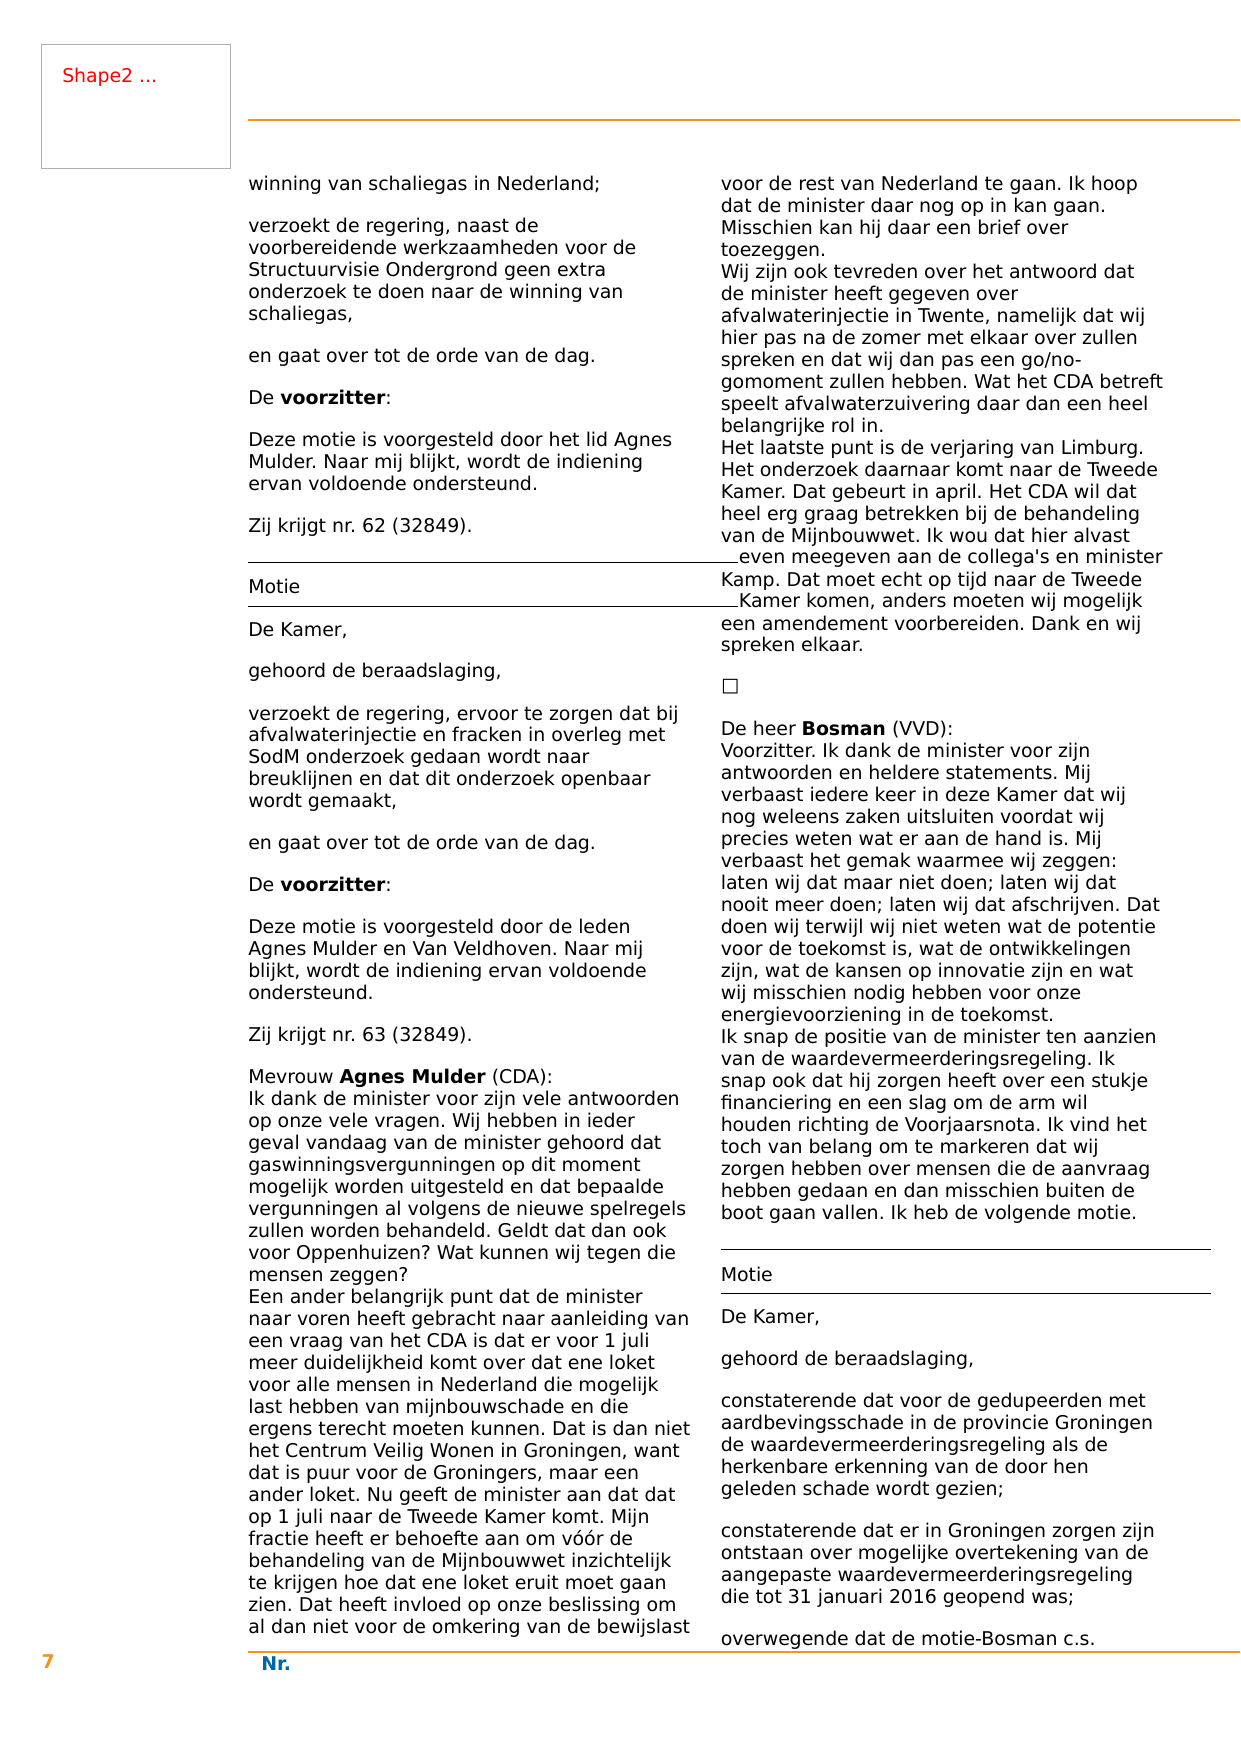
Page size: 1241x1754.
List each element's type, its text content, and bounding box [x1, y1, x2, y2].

text verzoekt de regering, naast de voorbereidende werkzaamheden voor de Structuurvisie Ondergrond geen extra onderzoek te doen naar de winning van schaliegas, [248, 215, 691, 325]
text Voorzitter. Ik dank de minister voor zijn antwoorden en heldere statements. Mij verbaast iedere keer in deze Kamer dat wij nog weleens zaken uitsluiten voordat wij precies weten wat er aan de hand is. Mij verbaast het gemak waarmee wij zeggen: laten wij dat maar niet doen; laten wij dat nooit meer doen; laten wij dat afschrijven. Dat doen wij terwijl wij niet weten wat de potentie voor de toekomst is, wat de ontwikkelingen zijn, wat de kansen op innovatie zijn en wat wij misschien nodig hebben voor onze energievoorziening in de toekomst. [721, 740, 1163, 1026]
text De Kamer, [248, 618, 691, 640]
text en gaat over tot de orde van de dag. [248, 832, 691, 854]
text Het laatste punt is de verjaring van Limburg. Het onderzoek daarnaar komt naar de Tweede Kamer. Dat gebeurt in april. Het CDA wil dat heel erg graag betrekken bij de behandeling van de Mijnbouwwet. Ik wou dat hier alvast even meegeven aan de collega's en minister Kamp. Dat moet echt op tijd naar de Tweede Kamer komen, anders moeten wij mogelijk een amendement voorbereiden. Dank en wij spreken elkaar. [721, 437, 1163, 656]
text gehoord de beraadslaging, [248, 660, 691, 682]
text ⬜ [721, 676, 1163, 698]
text gehoord de beraadslaging, [721, 1348, 1163, 1370]
text Ik dank de minister voor zijn vele antwoorden op onze vele vragen. Wij hebben in ieder geval vandaag van de minister gehoord dat gaswinningsvergunningen op dit moment mogelijk worden uitgesteld en dat bepaalde vergunningen al volgens de nieuwe spelregels zullen worden behandeld. Geldt dat dan ook voor Oppenhuizen? Wat kunnen wij tegen die mensen zeggen? [248, 1088, 691, 1286]
text Een ander belangrijk punt dat de minister naar voren heeft gebracht naar aanleiding van een vraag van het CDA is dat er voor 1 juli meer duidelijkheid komt over dat ene loket voor alle mensen in Nederland die mogelijk last hebben van mijnbouwschade en die ergens terecht moeten kunnen. Dat is dan niet het Centrum Veilig Wonen in Groningen, want dat is puur voor de Groningers, maar een ander loket. Nu geeft de minister aan dat dat op 1 juli naar de Tweede Kamer komt. Mijn fractie heeft er behoefte aan om vóór de behandeling van de Mijnbouwwet inzichtelijk te krijgen hoe dat ene loket eruit moet gaan zien. Dat heeft invloed op onze beslissing om al dan niet voor de omkering van de bewijslast [248, 1286, 691, 1638]
text overwegende dat de motie-Bosman c.s. [721, 1627, 1163, 1649]
text winning van schaliegas in Nederland; [248, 173, 691, 195]
text constaterende dat voor de gedupeerden met aardbevingsschade in de provincie Groningen de waardevermeerderingsregeling als de herkenbare erkenning van de door hen geleden schade wordt gezien; [721, 1390, 1163, 1499]
text De heer Bosman (VVD): [721, 718, 1163, 740]
text De voorzitter: [248, 387, 691, 409]
text De voorzitter: [248, 874, 691, 896]
text Ik snap de positie van de minister ten aanzien van de waardevermeerderingsregeling. Ik snap ook dat hij zorgen heeft over een stukje financiering en een slag om de arm wil houden richting de Voorjaarsnota. Ik vind het toch van belang om te markeren dat wij zorgen hebben over mensen die de aanvraag hebben gedaan en dan misschien buiten de boot gaan vallen. Ik heb de volgende motie. [721, 1026, 1163, 1224]
text constaterende dat er in Groningen zorgen zijn ontstaan over mogelijke overtekening van de aangepaste waardevermeerderingsregeling die tot 31 januari 2016 geopend was; [721, 1519, 1163, 1607]
text Wij zijn ook tevreden over het antwoord dat de minister heeft gegeven over afvalwaterinjectie in Twente, namelijk dat wij hier pas na de zomer met elkaar over zullen spreken en dat wij dan pas een go/no-gomoment zullen hebben. Wat het CDA betreft speelt afvalwaterzuivering daar dan een heel belangrijke rol in. [721, 261, 1163, 437]
text Zij krijgt nr. 63 (32849). [248, 1024, 691, 1046]
text De Kamer, [721, 1306, 1163, 1328]
text Mevrouw Agnes Mulder (CDA): [248, 1066, 691, 1088]
text Deze motie is voorgesteld door de leden Agnes Mulder en Van Veldhoven. Naar mij blijkt, wordt de indiening ervan voldoende ondersteund. [248, 916, 691, 1004]
text Deze motie is voorgesteld door het lid Agnes Mulder. Naar mij blijkt, wordt de indiening ervan voldoende ondersteund. [248, 429, 691, 494]
text en gaat over tot de orde van de dag. [248, 345, 691, 367]
text Motie [248, 576, 691, 598]
text voor de rest van Nederland te gaan. Ik hoop dat de minister daar nog op in kan gaan. Misschien kan hij daar een brief over toezeggen. [721, 173, 1163, 261]
text Motie [721, 1264, 1163, 1286]
text verzoekt de regering, ervoor te zorgen dat bij afvalwaterinjectie en fracken in overleg met SodM onderzoek gedaan wordt naar breuklijnen en dat dit onderzoek openbaar wordt gemaakt, [248, 702, 691, 812]
text Zij krijgt nr. 62 (32849). [248, 514, 691, 537]
